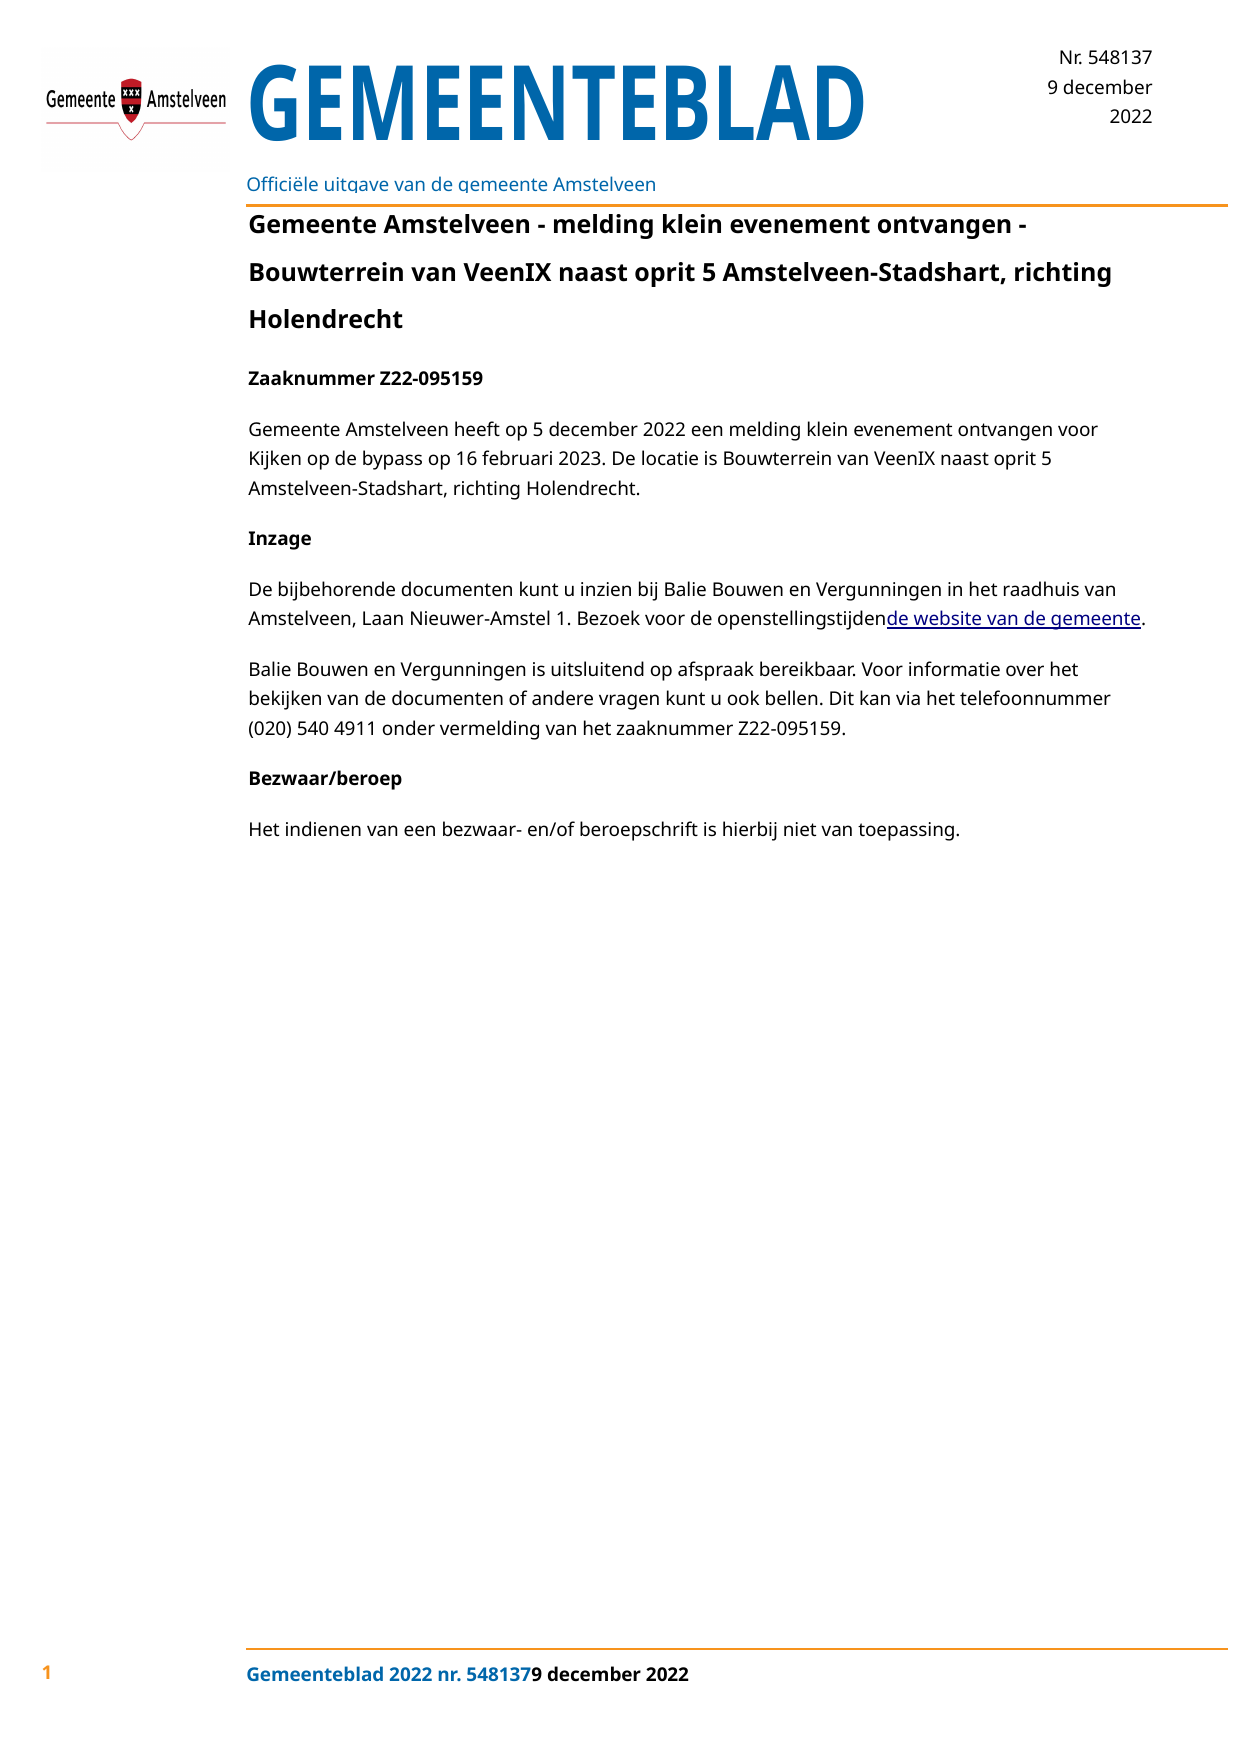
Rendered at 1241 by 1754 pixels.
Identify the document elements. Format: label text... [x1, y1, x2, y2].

text Balie Bouwen en Vergunningen is uitsluitend op afspraak bereikbaar. Voor informatie over het bekijken van de documenten of andere vragen kunt u ook bellen. Dit kan via het telefoonnummer (020) 540 4911 onder vermelding van het zaaknummer Z22-095159. [248, 656, 1152, 741]
text Zaaknummer Z22-095159 [248, 366, 1152, 391]
text Bezwaar/beroep [248, 766, 1152, 791]
text De bijbehorende documenten kunt u inzien bij Balie Bouwen en Vergunningen in het raadhuis van Amstelveen, Laan Nieuwer-Amstel 1. Bezoek voor de openstellingstijdende website van de gemeente. [248, 576, 1152, 631]
text Gemeente Amstelveen heeft op 5 december 2022 een melding klein evenement ontvangen voor Kijken op de bypass op 16 februari 2023. De locatie is Bouwterrein van VeenIX naast oprit 5 Amstelveen-Stadshart, richting Holendrecht. [248, 416, 1152, 501]
text Het indienen van een bezwaar- en/of beroepschrift is hierbij niet van toepassing. [248, 816, 1152, 842]
text Inzage [248, 526, 1152, 551]
picture [41, 47, 231, 172]
text Gemeente Amstelveen - melding klein evenement ontvangen - Bouwterrein van VeenIX naast oprit 5 Amstelveen-Stadshart, richting Holendrecht [248, 207, 1152, 336]
